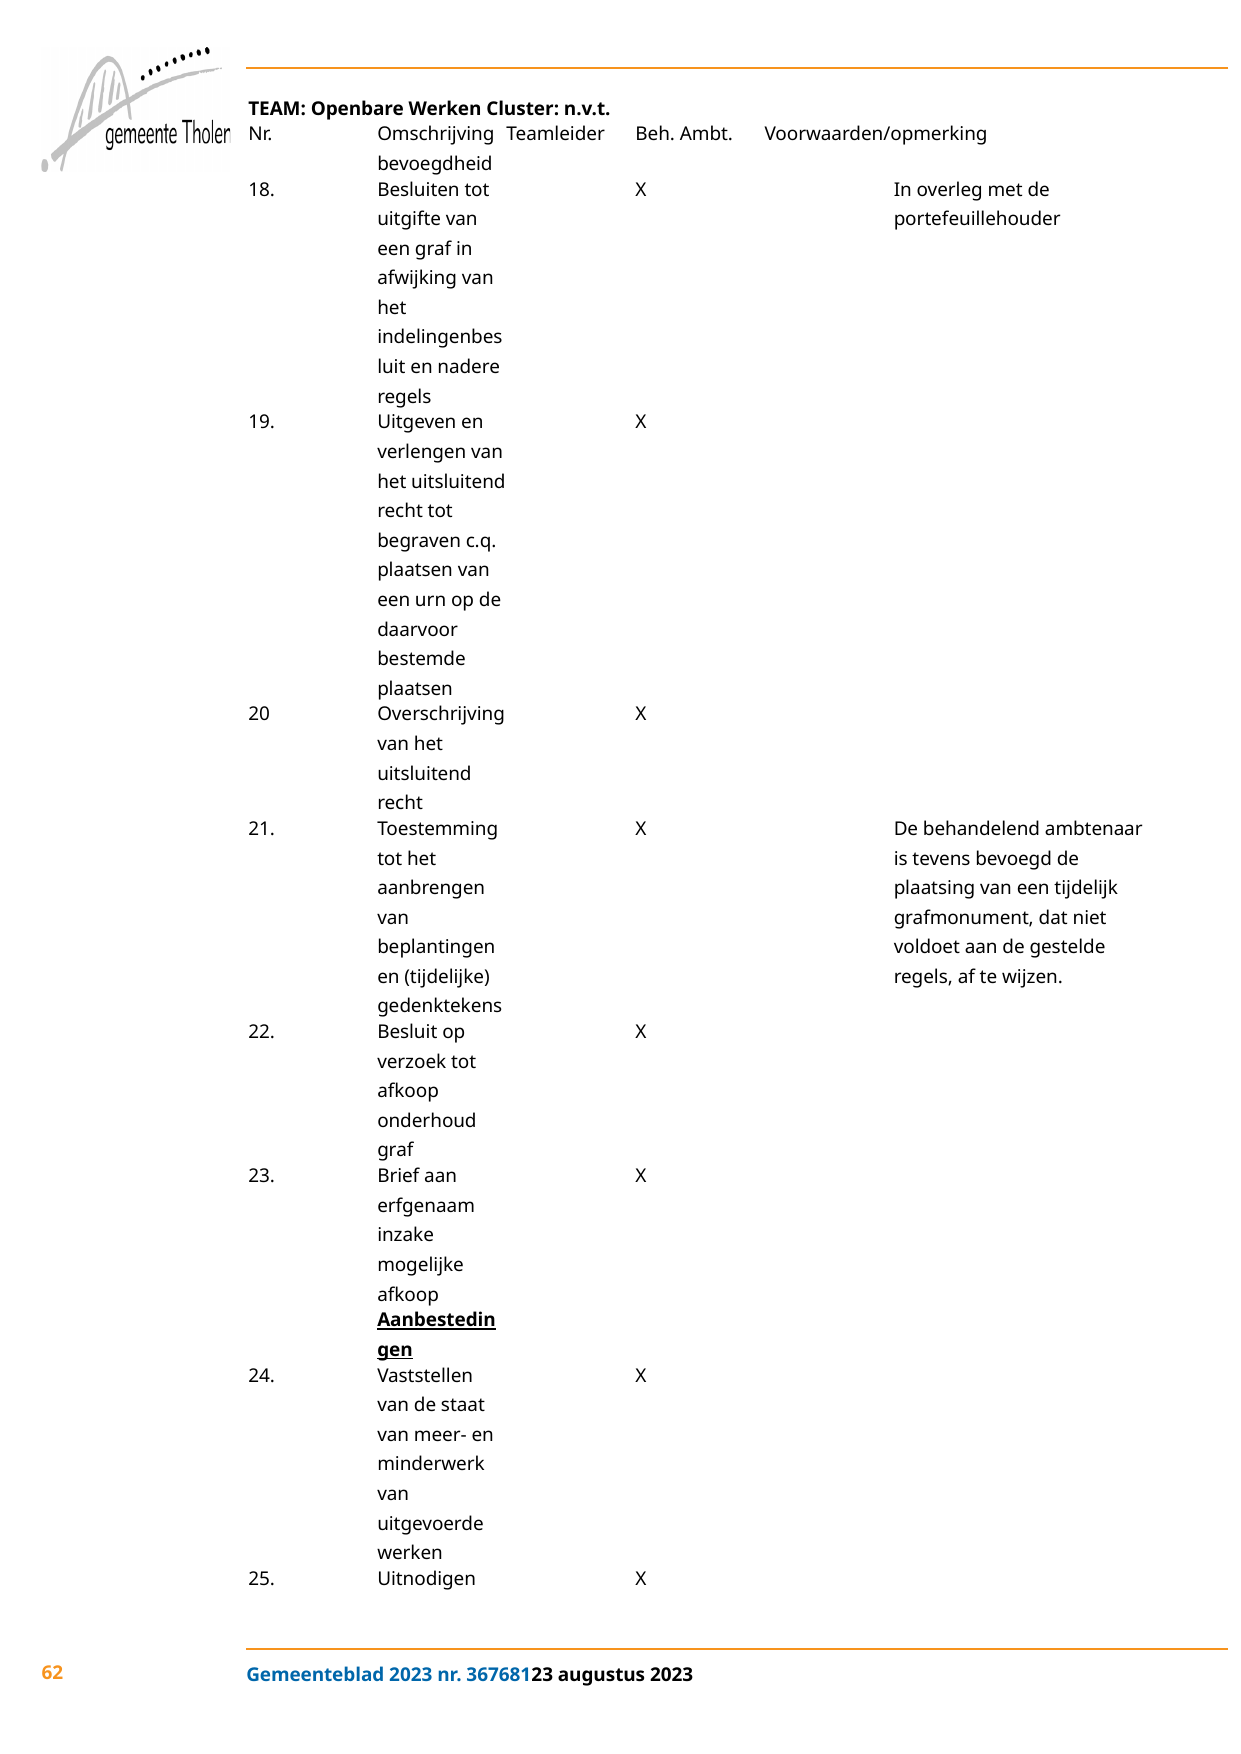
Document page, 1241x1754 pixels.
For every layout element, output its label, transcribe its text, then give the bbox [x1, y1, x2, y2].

table_cell [894, 1362, 1152, 1565]
table_cell Beh. Ambt. [635, 121, 764, 176]
table_cell X [635, 409, 893, 701]
table_cell [248, 1565, 377, 1591]
table_cell De behandelend ambtenaar is tevens bevoegd de plaatsing van een tijdelijk grafmonument, dat niet voldoet aan de gestelde regels, af te wijzen. [894, 815, 1152, 1018]
table_cell Vaststellen van de staat van meer- en minderwerk van uitgevoerde werken [377, 1362, 506, 1565]
table_cell [506, 701, 635, 815]
table_cell [506, 1018, 635, 1162]
table_header TEAM: Openbare Werken Cluster: n.v.t. [248, 95, 1022, 121]
table_cell Toestemming tot het aanbrengen van beplantingen en (tijdelijke) gedenktekens [377, 815, 506, 1018]
table_cell [894, 1306, 1152, 1362]
table_cell [248, 409, 377, 701]
table_cell Besluit op verzoek tot afkoop onderhoud graf [377, 1018, 506, 1162]
table_cell [248, 1018, 377, 1162]
table_cell [506, 815, 635, 1018]
table_cell [506, 1306, 635, 1362]
table_cell Besluiten tot uitgifte van een graf in afwijking van het indelingenbesluit en nadere regels [377, 176, 506, 409]
table_cell Uitgeven en verlengen van het uitsluitend recht tot begraven c.q. plaatsen van een urn op de daarvoor bestemde plaatsen [377, 409, 506, 701]
table_cell In overleg met de portefeuillehouder [894, 176, 1152, 409]
table_cell Nr. [248, 121, 377, 176]
table_cell X [635, 1018, 893, 1162]
table_cell [506, 1565, 635, 1591]
picture [41, 47, 231, 172]
table_cell [894, 701, 1152, 815]
table_cell [506, 1163, 635, 1306]
table_header [1023, 95, 1152, 121]
table_cell [635, 1306, 893, 1362]
table_cell X [635, 176, 893, 409]
table_cell [248, 1306, 377, 1362]
table_cell [248, 1163, 377, 1306]
table_cell [248, 815, 377, 1018]
table_cell Uitnodigen [377, 1565, 506, 1591]
table_cell Omschrijving bevoegdheid [377, 121, 506, 176]
table_cell X [635, 1163, 893, 1306]
table_cell [248, 1362, 377, 1565]
table_cell [894, 1018, 1152, 1162]
table_cell X [635, 701, 893, 815]
table_cell Overschrijving van het uitsluitend recht [377, 701, 506, 815]
table_cell [894, 409, 1152, 701]
table_cell [894, 1565, 1152, 1591]
table_cell X [635, 1362, 893, 1565]
table_cell [248, 176, 377, 409]
table_cell X [635, 1565, 893, 1591]
table_cell [506, 1362, 635, 1565]
table_cell Teamleider [506, 121, 635, 176]
table_cell X [635, 815, 893, 1018]
table_cell Aanbestedingen [377, 1306, 506, 1362]
table_cell [894, 1163, 1152, 1306]
table_cell Voorwaarden/opmerking [764, 121, 1152, 176]
table_cell [506, 409, 635, 701]
table_cell [506, 176, 635, 409]
table_cell [248, 701, 377, 815]
table_cell Brief aan erfgenaam inzake mogelijke afkoop [377, 1163, 506, 1306]
